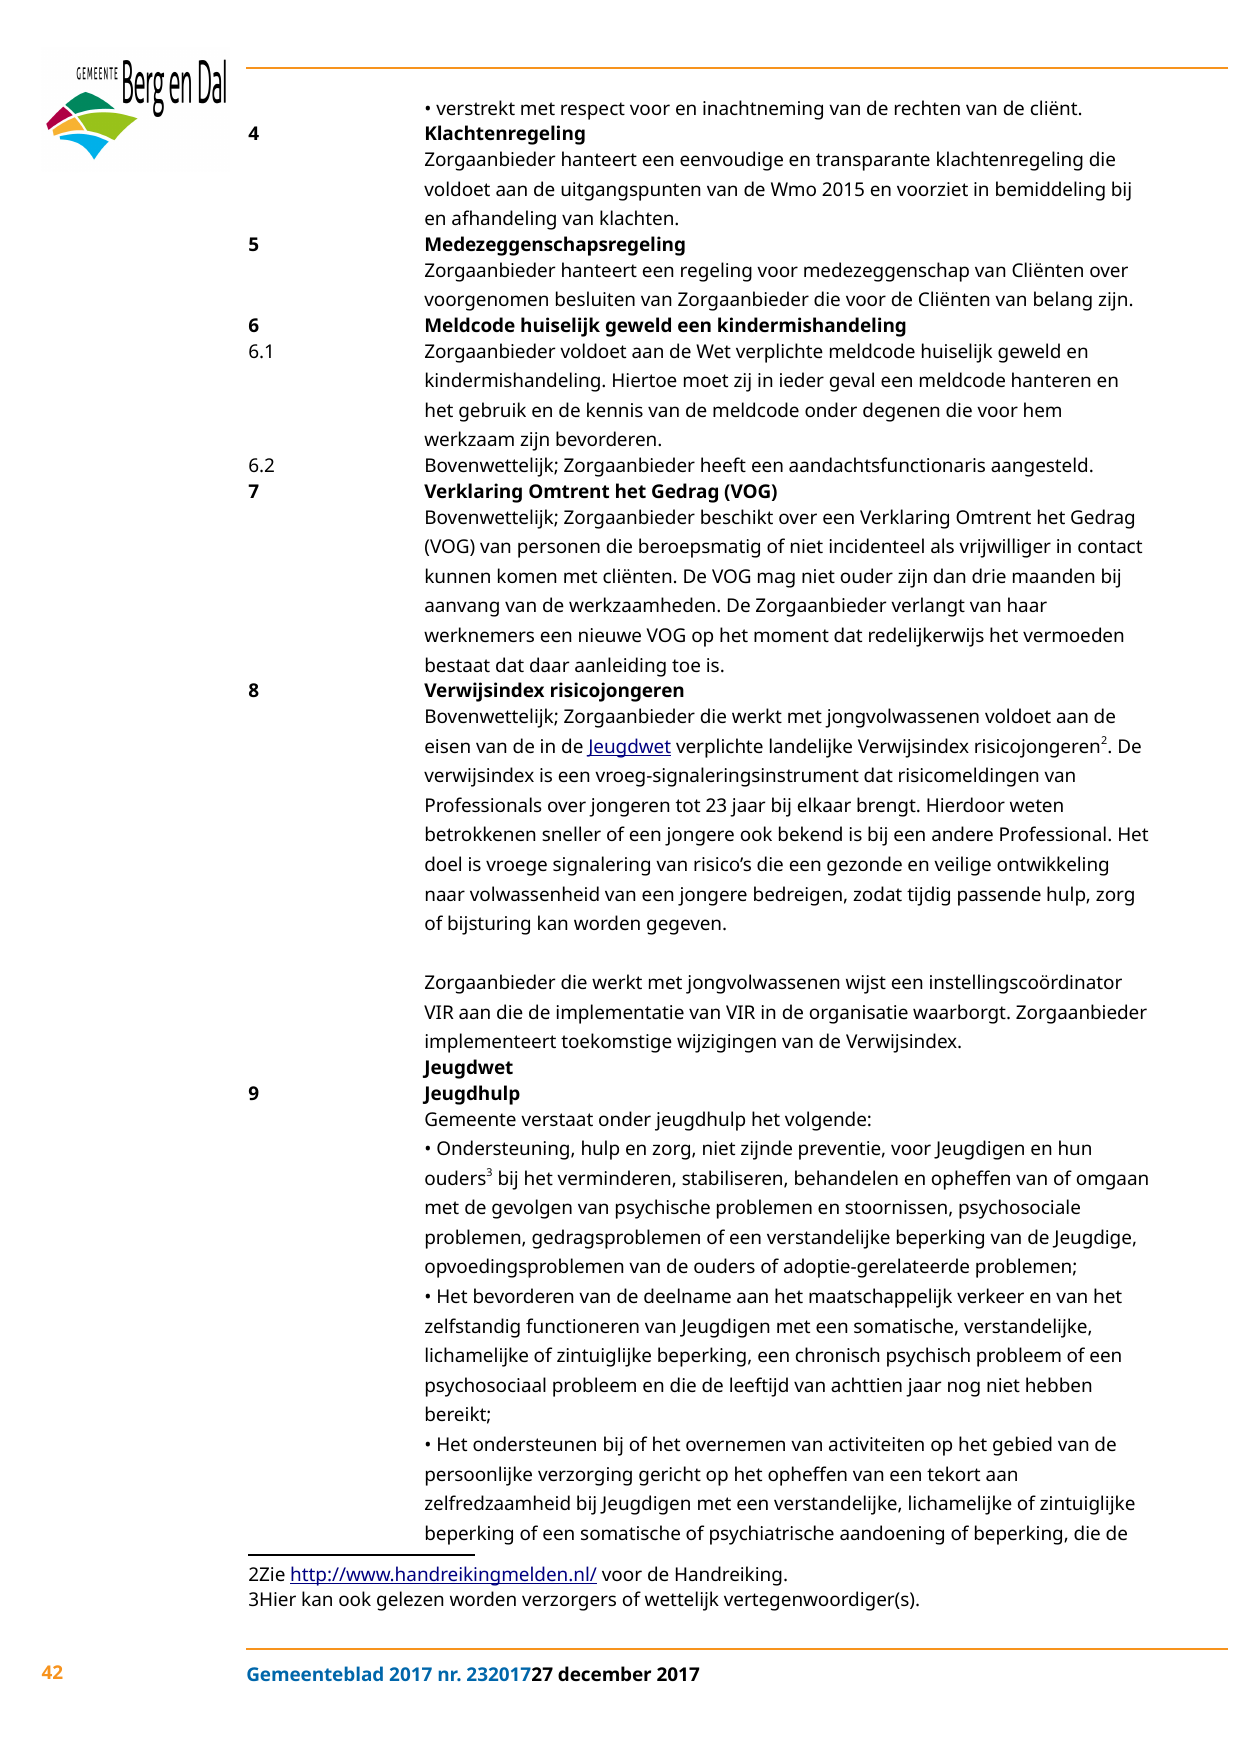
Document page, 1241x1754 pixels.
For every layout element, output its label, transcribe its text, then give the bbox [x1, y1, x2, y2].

table_cell Bovenwettelijk; Zorgaanbieder die werkt met jongvolwassenen voldoet aan de eisen van de in de Jeugdwet verplichte landelijke Verwijsindex risicojongeren. De verwijsindex is een vroeg-signaleringsinstrument dat risicomeldingen van Professionals over jongeren tot 23 jaar bij elkaar brengt. Hierdoor weten betrokkenen sneller of een jongere ook bekend is bij een andere Professional. Het doel is vroege signalering van risico’s die een gezonde en veilige ontwikkeling naar volwassen­heid van een jongere bedreigen, zodat tijdig passende hulp, zorg of bijsturing kan worden gegeven. Zorgaanbieder die werkt met jongvolwassenen wijst een instellingscoördinator VIR aan die de implementatie van VIR in de organisatie waarborgt. Zorgaanbieder implementeert toekomstige wijzigingen van de Verwijsindex. [424, 703, 1152, 1054]
table_cell Medezeggenschapsregeling [424, 231, 1152, 257]
table_cell 8 [248, 678, 424, 703]
table_cell [248, 1054, 424, 1080]
table_cell 4 [248, 121, 424, 146]
table_cell 7 [248, 478, 424, 504]
table_cell Zorgaanbieder hanteert een eenvoudige en transparante klachtenregeling die voldoet aan de uitgangspunten van de Wmo 2015 en voorziet in bemiddeling bij en afhandeling van klachten. [424, 146, 1152, 231]
table_cell Gemeente verstaat onder jeugdhulp het volgende: • Ondersteuning, hulp en zorg, niet zijnde preventie, voor Jeugdigen en hun ouders bij het verminderen, stabiliseren, behandelen en opheffen van of omgaan met de gevolgen van psychische problemen en stoornissen, psychosociale problemen, gedragsproblemen of een verstandelijke beperking van de Jeugdige, opvoedingsproblemen van de ouders of adoptie-gerelateerde problemen; • Het bevorderen van de deelname aan het maatschappelijk verkeer en van het zelfstandig functioneren van Jeugdigen met een somatische, verstandelijke, lichamelijke of zintuiglijke beperking, een chronisch psychisch probleem of een psychosociaal probleem en die de leeftijd van achttien jaar nog niet hebben bereikt; • Het ondersteunen bij of het overnemen van activiteiten op het gebied van de persoonlijke verzorging gericht op het opheffen van een tekort aan zelfredzaamheid bij Jeugdigen met een verstandelijke, lichamelijke of zintuiglijke beperking of een somatische of psychiatrische aandoening of beperking, die de [424, 1106, 1152, 1546]
table_cell [248, 504, 424, 677]
table_cell Bovenwettelijk; Zorgaanbieder beschikt over een Verklaring Omtrent het Gedrag (VOG) van personen die beroepsmatig of niet incidenteel als vrijwilliger in contact kunnen komen met cliënten. De VOG mag niet ouder zijn dan drie maanden bij aanvang van de werkzaamheden. De Zorgaanbieder verlangt van haar werknemers een nieuwe VOG op het moment dat redelijkerwijs het vermoeden bestaat dat daar aanleiding toe is. [424, 504, 1152, 677]
table_cell 5 [248, 231, 424, 257]
table_cell [248, 95, 424, 121]
picture [41, 47, 231, 172]
table_cell 6 [248, 312, 424, 338]
table_cell 6.2 [248, 453, 424, 478]
table_cell [248, 146, 424, 231]
table_cell [248, 1106, 424, 1546]
table_cell Zorgaanbieder voldoet aan de Wet verplichte meldcode huiselijk geweld en kindermishandeling. Hiertoe moet zij in ieder geval een meldcode hanteren en het gebruik en de kennis van de meldcode onder degenen die voor hem werkzaam zijn bevorderen. [424, 338, 1152, 452]
table_cell Bovenwettelijk; Zorgaanbieder heeft een aandachtsfunctionaris aangesteld. [424, 453, 1152, 478]
table_cell [248, 257, 424, 312]
table_cell 9 [248, 1080, 424, 1106]
table_cell Verklaring Omtrent het Gedrag (VOG) [424, 478, 1152, 504]
table_cell Klachtenregeling [424, 121, 1152, 146]
table_cell Meldcode huiselijk geweld een kindermishandeling [424, 312, 1152, 338]
table_cell Jeugdwet [424, 1054, 1152, 1080]
table_cell Verwijsindex risicojongeren [424, 678, 1152, 703]
table_cell Zorgaanbieder hanteert een regeling voor medezeggenschap van Cliënten over voorgenomen besluiten van Zorgaanbieder die voor de Cliënten van belang zijn. [424, 257, 1152, 312]
table_cell • verstrekt met respect voor en inachtneming van de rechten van de cliënt. [424, 95, 1152, 121]
table_cell [248, 703, 424, 1054]
table_cell 6.1 [248, 338, 424, 452]
table_cell Jeugdhulp [424, 1080, 1152, 1106]
